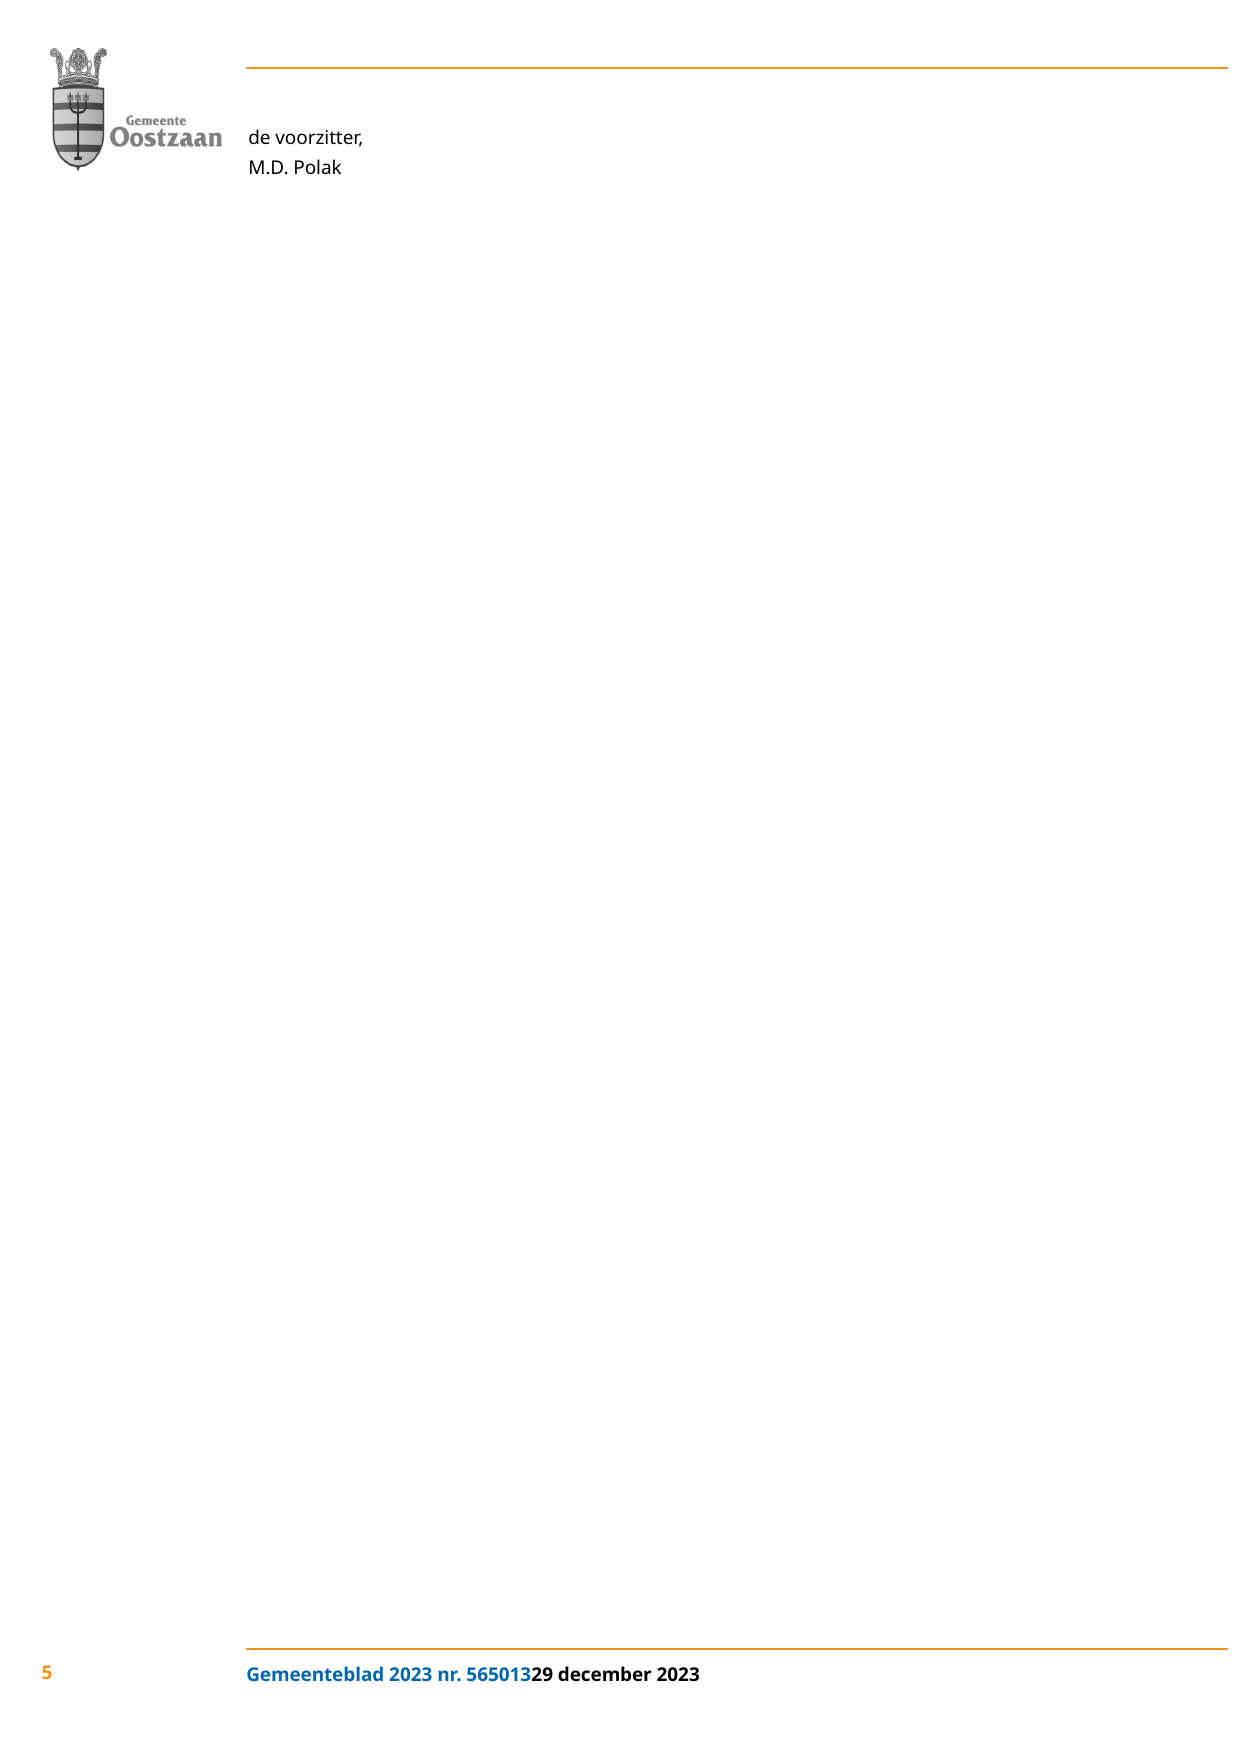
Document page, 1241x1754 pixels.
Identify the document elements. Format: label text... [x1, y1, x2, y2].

text M.D. Polak [248, 154, 1152, 180]
text de voorzitter, [248, 124, 1152, 150]
picture [41, 47, 231, 172]
